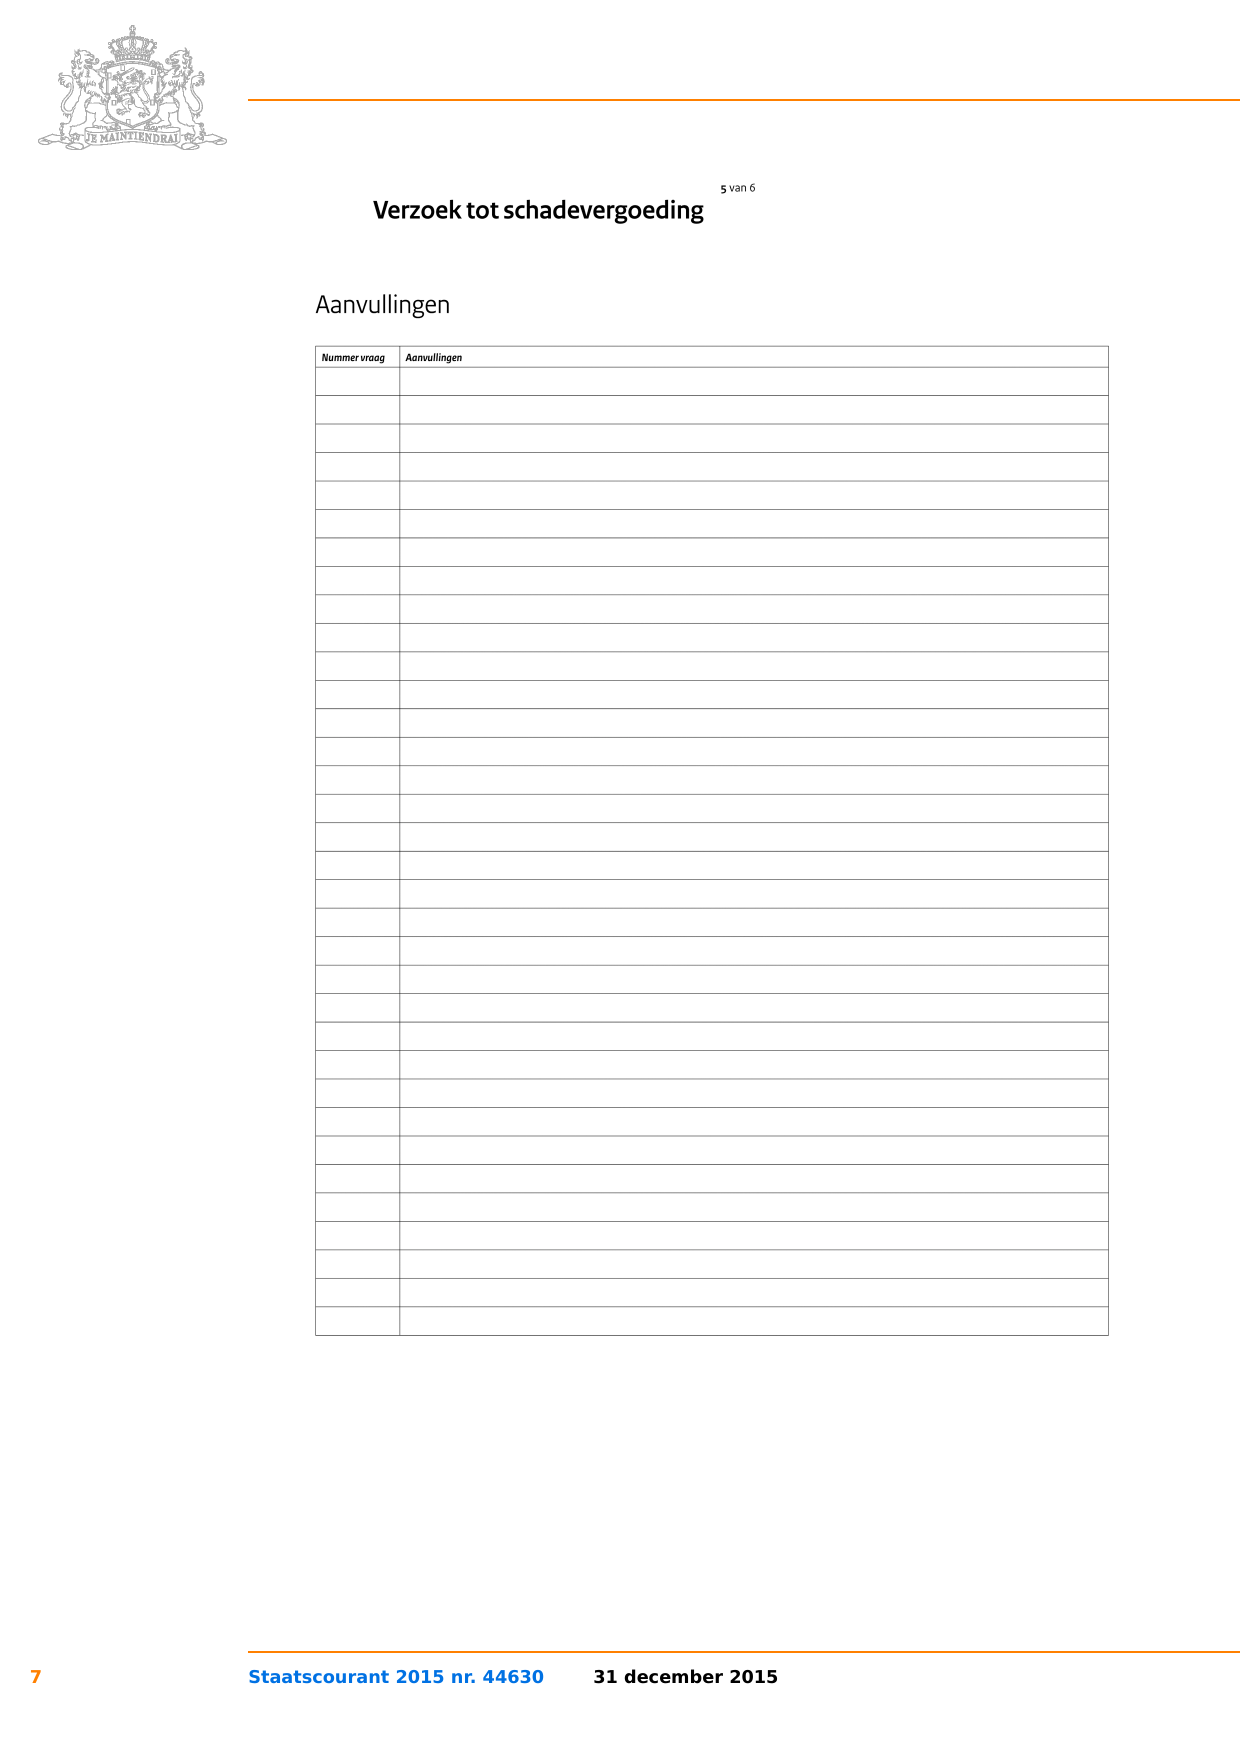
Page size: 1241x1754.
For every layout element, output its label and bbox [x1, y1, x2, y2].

picture [38, 25, 227, 150]
picture [248, 151, 1134, 1404]
